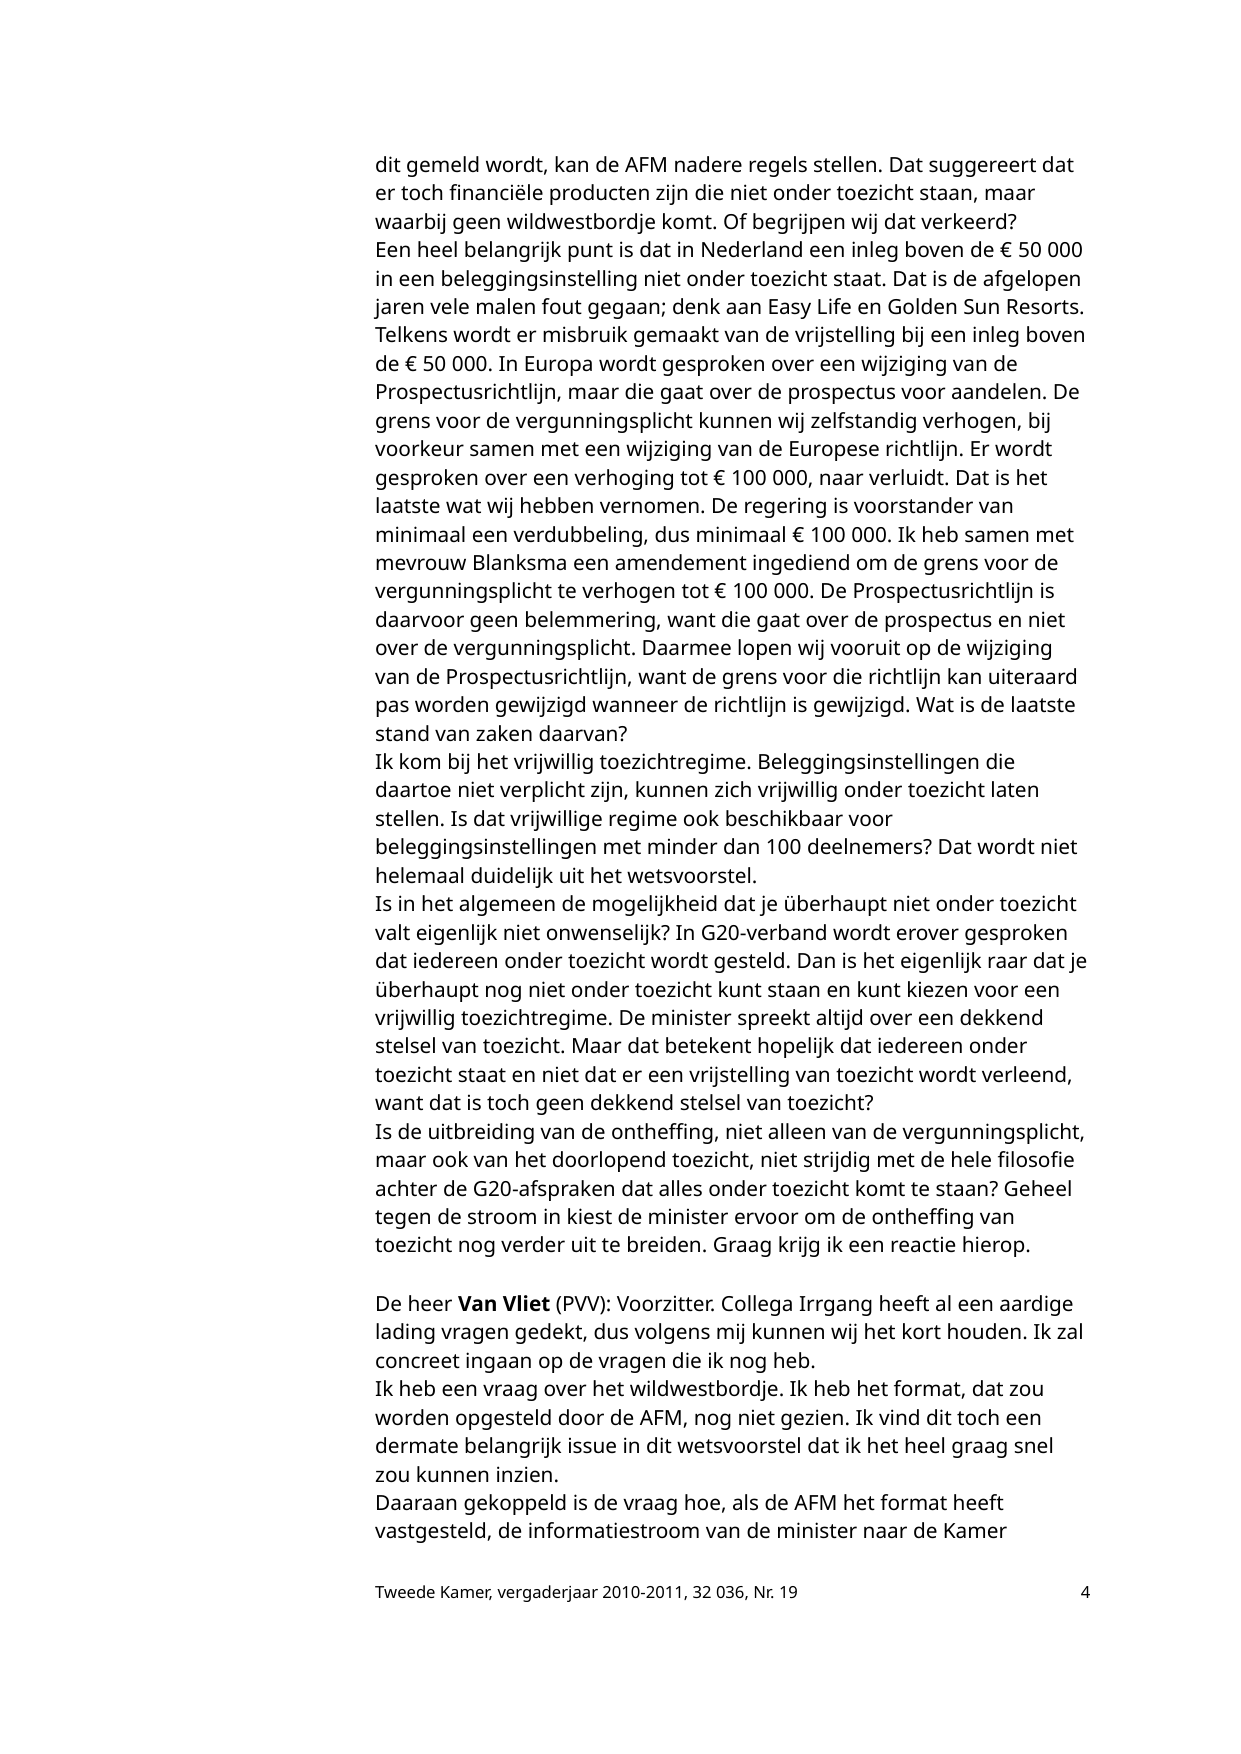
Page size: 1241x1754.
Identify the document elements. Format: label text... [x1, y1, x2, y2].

text Daaraan gekoppeld is de vraag hoe, als de AFM het format heeft vastgesteld, de informatiestroom van de minister naar de Kamer [375, 1488, 1090, 1545]
text Ik kom bij het vrijwillig toezichtregime. Beleggingsinstellingen die daartoe niet verplicht zijn, kunnen zich vrijwillig onder toezicht laten stellen. Is dat vrijwillige regime ook beschikbaar voor beleggingsinstellingen met minder dan 100 deelnemers? Dat wordt niet helemaal duidelijk uit het wetsvoorstel. [375, 747, 1090, 889]
text dit gemeld wordt, kan de AFM nadere regels stellen. Dat suggereert dat er toch financiële producten zijn die niet onder toezicht staan, maar waarbij geen wildwestbordje komt. Of begrijpen wij dat verkeerd? [375, 150, 1090, 235]
text Is de uitbreiding van de ontheffing, niet alleen van de vergunningsplicht, maar ook van het doorlopend toezicht, niet strijdig met de hele filosofie achter de G20-afspraken dat alles onder toezicht komt te staan? Geheel tegen de stroom in kiest de minister ervoor om de ontheffing van toezicht nog verder uit te breiden. Graag krijg ik een reactie hierop. [375, 1117, 1090, 1259]
text Een heel belangrijk punt is dat in Nederland een inleg boven de € 50 000 in een beleggingsinstelling niet onder toezicht staat. Dat is de afgelopen jaren vele malen fout gegaan; denk aan Easy Life en Golden Sun Resorts. Telkens wordt er misbruik gemaakt van de vrijstelling bij een inleg boven de € 50 000. In Europa wordt gesproken over een wijziging van de Prospectusrichtlijn, maar die gaat over de prospectus voor aandelen. De grens voor de vergunningsplicht kunnen wij zelfstandig verhogen, bij voorkeur samen met een wijziging van de Europese richtlijn. Er wordt gesproken over een verhoging tot € 100 000, naar verluidt. Dat is het laatste wat wij hebben vernomen. De regering is voorstander van minimaal een verdubbeling, dus minimaal € 100 000. Ik heb samen met mevrouw Blanksma een amendement ingediend om de grens voor de vergunningsplicht te verhogen tot € 100 000. De Prospectusrichtlijn is daarvoor geen belemmering, want die gaat over de prospectus en niet over de vergunningsplicht. Daarmee lopen wij vooruit op de wijziging van de Prospectusrichtlijn, want de grens voor die richtlijn kan uiteraard pas worden gewijzigd wanneer de richtlijn is gewijzigd. Wat is de laatste stand van zaken daarvan? [375, 235, 1090, 747]
text Is in het algemeen de mogelijkheid dat je überhaupt niet onder toezicht valt eigenlijk niet onwenselijk? In G20-verband wordt erover gesproken dat iedereen onder toezicht wordt gesteld. Dan is het eigenlijk raar dat je überhaupt nog niet onder toezicht kunt staan en kunt kiezen voor een vrijwillig toezichtregime. De minister spreekt altijd over een dekkend stelsel van toezicht. Maar dat betekent hopelijk dat iedereen onder toezicht staat en niet dat er een vrijstelling van toezicht wordt verleend, want dat is toch geen dekkend stelsel van toezicht? [375, 889, 1090, 1117]
text Ik heb een vraag over het wildwestbordje. Ik heb het format, dat zou worden opgesteld door de AFM, nog niet gezien. Ik vind dit toch een dermate belangrijk issue in dit wetsvoorstel dat ik het heel graag snel zou kunnen inzien. [375, 1374, 1090, 1488]
text De heer Van Vliet (PVV): Voorzitter. Collega Irrgang heeft al een aardige lading vragen gedekt, dus volgens mij kunnen wij het kort houden. Ik zal concreet ingaan op de vragen die ik nog heb. [375, 1289, 1090, 1374]
